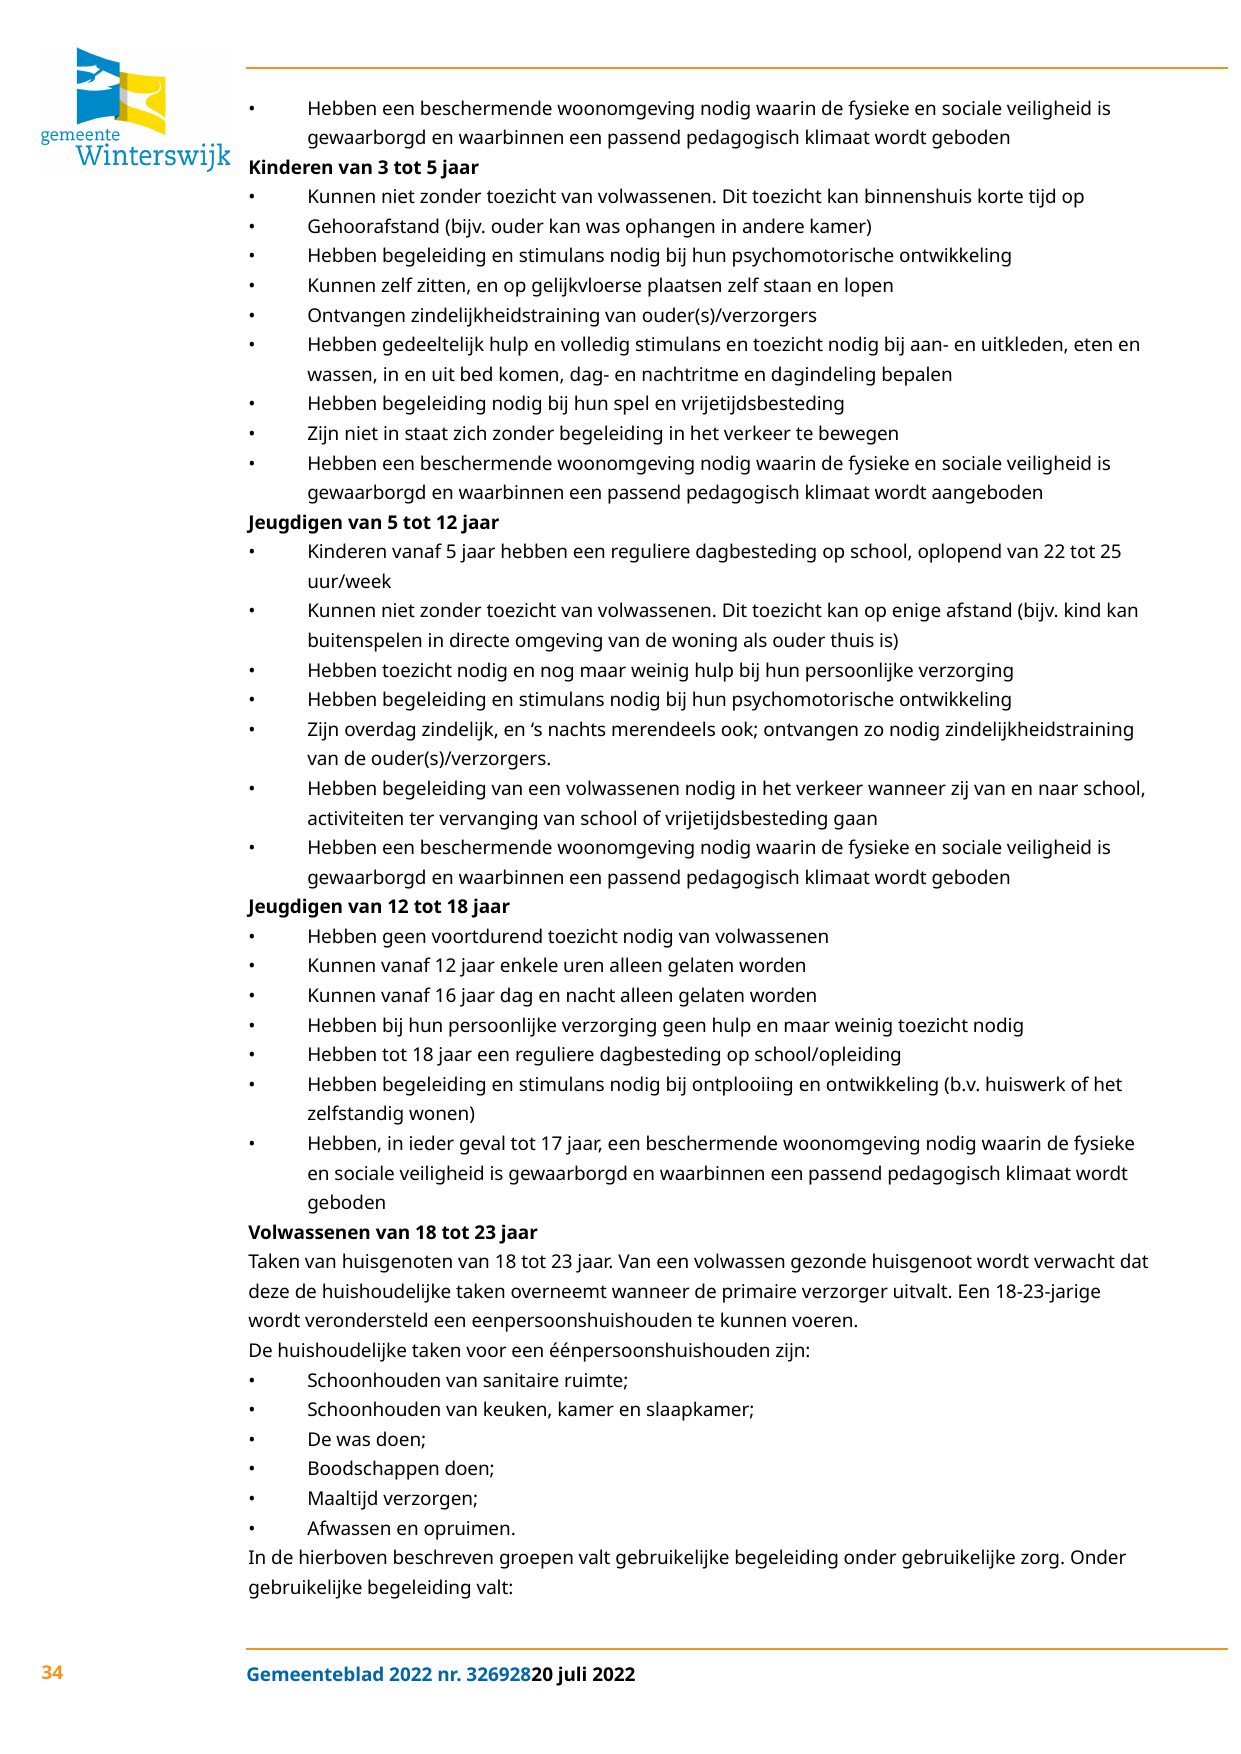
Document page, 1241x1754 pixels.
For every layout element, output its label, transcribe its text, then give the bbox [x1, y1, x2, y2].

list Gehoorafstand (bijv. ouder kan was ophangen in andere kamer) [248, 213, 1152, 239]
text Kinderen van 3 tot 5 jaar [248, 154, 1152, 180]
text Taken van huisgenoten van 18 tot 23 jaar. Van een volwassen gezonde huisgenoot wordt verwacht dat deze de huishoudelijke taken overneemt wanneer de primaire verzorger uitvalt. Een 18-23-jarige wordt verondersteld een eenpersoonshuishouden te kunnen voeren. [248, 1248, 1152, 1333]
list Kunnen zelf zitten, en op gelijkvloerse plaatsen zelf staan en lopen [248, 272, 1152, 298]
list Hebben, in ieder geval tot 17 jaar, een beschermende woonomgeving nodig waarin de fysieke en sociale veiligheid is gewaarborgd en waarbinnen een passend pedagogisch klimaat wordt geboden [248, 1130, 1152, 1215]
list Schoonhouden van keuken, kamer en slaapkamer; [248, 1396, 1152, 1422]
picture [225, 153, 231, 162]
text Jeugdigen van 12 tot 18 jaar [248, 893, 1152, 919]
list Hebben toezicht nodig en nog maar weinig hulp bij hun persoonlijke verzorging [248, 657, 1152, 683]
text Jeugdigen van 5 tot 12 jaar [248, 509, 1152, 535]
list Kunnen niet zonder toezicht van volwassenen. Dit toezicht kan op enige afstand (bijv. kind kan buitenspelen in directe omgeving van de woning als ouder thuis is) [248, 598, 1152, 653]
list Hebben een beschermende woonomgeving nodig waarin de fysieke en sociale veiligheid is gewaarborgd en waarbinnen een passend pedagogisch klimaat wordt geboden [248, 834, 1152, 890]
list Afwassen en opruimen. [248, 1515, 1152, 1541]
list Hebben een beschermende woonomgeving nodig waarin de fysieke en sociale veiligheid is gewaarborgd en waarbinnen een passend pedagogisch klimaat wordt geboden [248, 95, 1152, 150]
list Kunnen vanaf 12 jaar enkele uren alleen gelaten worden [248, 953, 1152, 978]
list Maaltijd verzorgen; [248, 1485, 1152, 1511]
list Hebben begeleiding nodig bij hun spel en vrijetijdsbesteding [248, 391, 1152, 416]
list Hebben begeleiding en stimulans nodig bij ontplooiing en ontwikkeling (b.v. huiswerk of het zelfstandig wonen) [248, 1071, 1152, 1126]
list Ontvangen zindelijkheidstraining van ouder(s)/verzorgers [248, 302, 1152, 328]
list Hebben bij hun persoonlijke verzorging geen hulp en maar weinig toezicht nodig [248, 1012, 1152, 1038]
text Volwassenen van 18 tot 23 jaar [248, 1219, 1152, 1245]
list Hebben gedeeltelijk hulp en volledig stimulans en toezicht nodig bij aan- en uitkleden, eten en wassen, in en uit bed komen, dag- en nachtritme en dagindeling bepalen [248, 331, 1152, 387]
text De huishoudelijke taken voor een éénpersoonshuishouden zijn: [248, 1337, 1152, 1363]
list Hebben begeleiding en stimulans nodig bij hun psychomotorische ontwikkeling [248, 243, 1152, 268]
text In de hierboven beschreven groepen valt gebruikelijke begeleiding onder gebruikelijke zorg. Onder gebruikelijke begeleiding valt: [248, 1544, 1152, 1600]
list Hebben begeleiding van een volwassenen nodig in het verkeer wanneer zij van en naar school, activiteiten ter vervanging van school of vrijetijdsbesteding gaan [248, 775, 1152, 831]
list Zijn niet in staat zich zonder begeleiding in het verkeer te bewegen [248, 420, 1152, 446]
list Hebben begeleiding en stimulans nodig bij hun psychomotorische ontwikkeling [248, 686, 1152, 712]
list Zijn overdag zindelijk, en ‘s nachts merendeels ook; ontvangen zo nodig zindelijkheidstraining van de ouder(s)/verzorgers. [248, 716, 1152, 771]
list Kunnen niet zonder toezicht van volwassenen. Dit toezicht kan binnenshuis korte tijd op [248, 183, 1152, 209]
list De was doen; [248, 1426, 1152, 1452]
list Hebben geen voortdurend toezicht nodig van volwassenen [248, 923, 1152, 949]
list Kinderen vanaf 5 jaar hebben een reguliere dagbesteding op school, oplopend van 22 tot 25 uur/week [248, 538, 1152, 594]
list Schoonhouden van sanitaire ruimte; [248, 1367, 1152, 1393]
list Boodschappen doen; [248, 1456, 1152, 1481]
list Kunnen vanaf 16 jaar dag en nacht alleen gelaten worden [248, 982, 1152, 1008]
list Hebben tot 18 jaar een reguliere dagbesteding op school/opleiding [248, 1041, 1152, 1067]
list Hebben een beschermende woonomgeving nodig waarin de fysieke en sociale veiligheid is gewaarborgd en waarbinnen een passend pedagogisch klimaat wordt aangeboden [248, 450, 1152, 505]
picture [41, 47, 231, 172]
